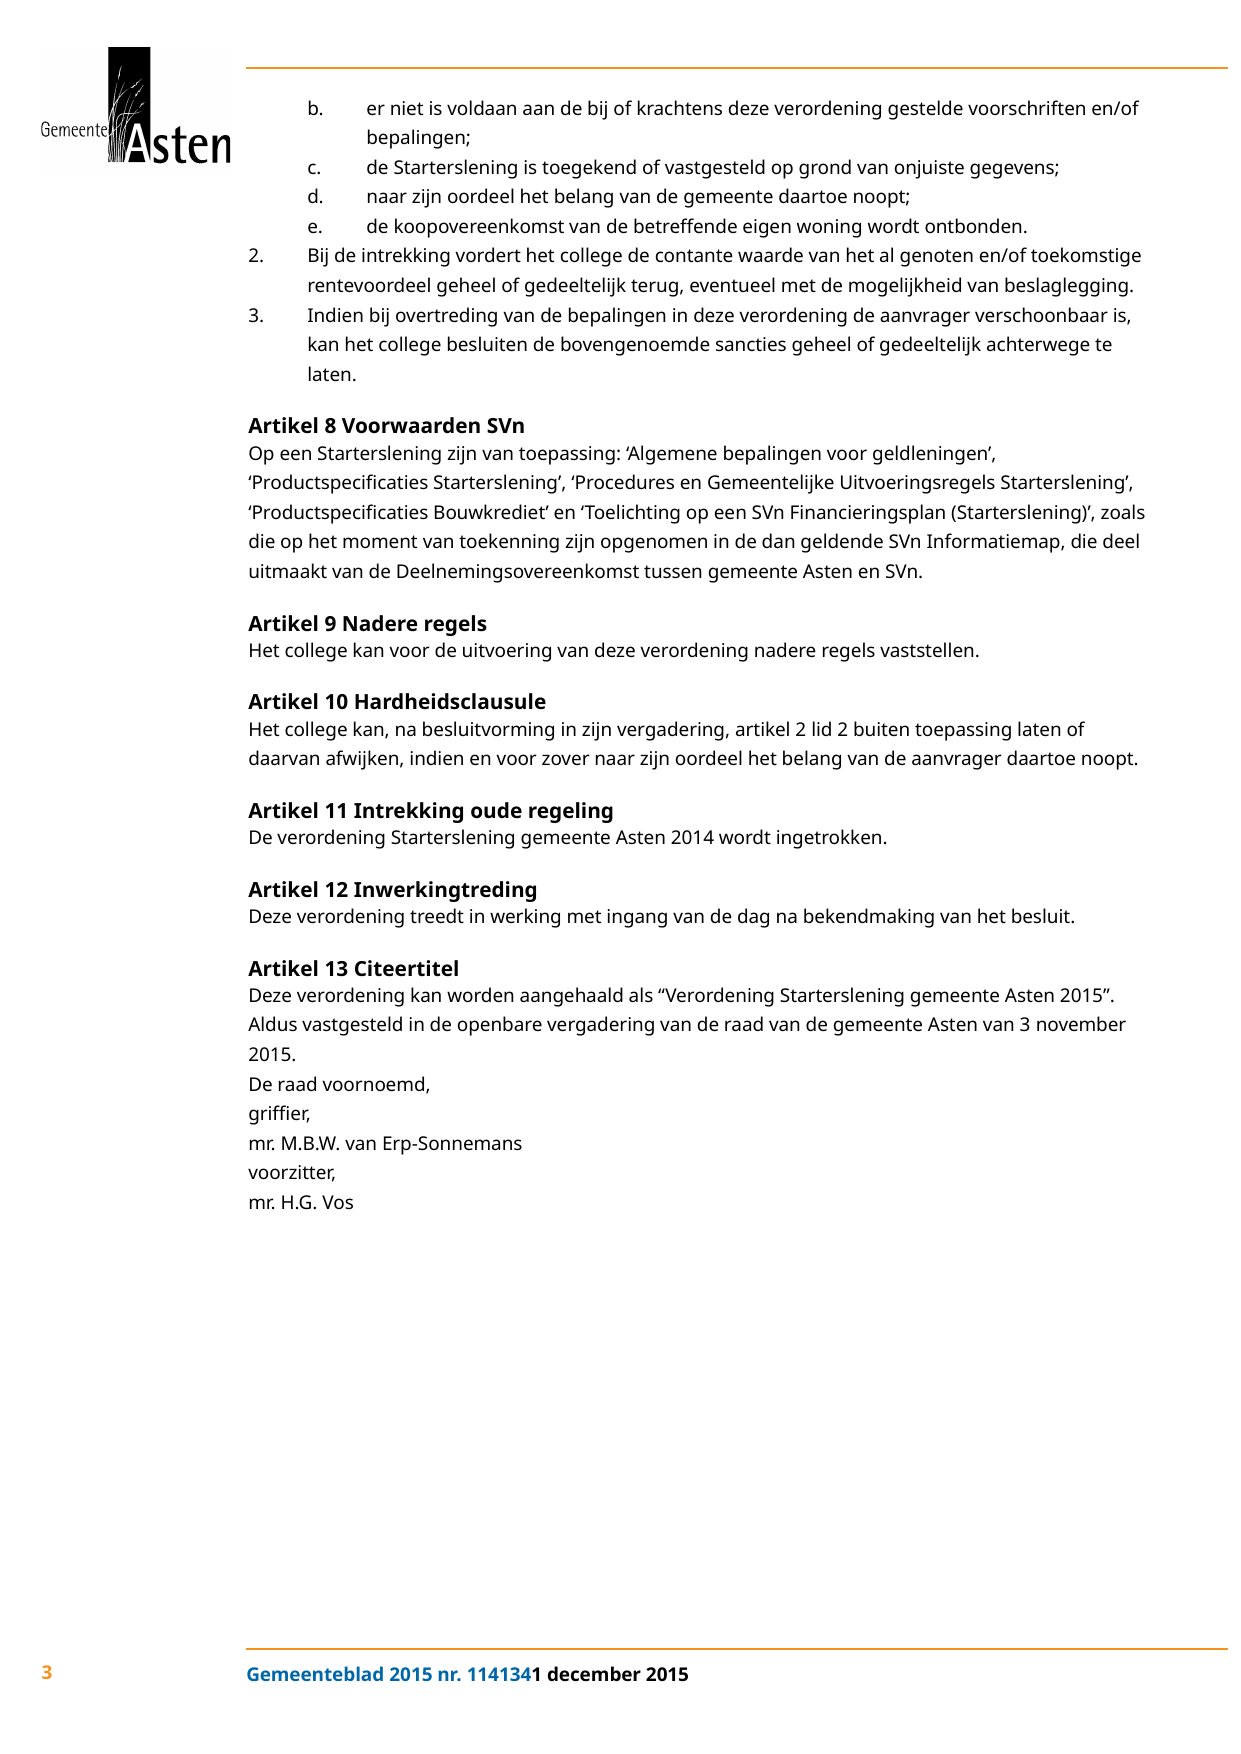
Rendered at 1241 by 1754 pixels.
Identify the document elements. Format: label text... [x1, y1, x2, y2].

picture [41, 47, 231, 172]
text Artikel 9 Nadere regels [248, 609, 1152, 637]
text griffier, [248, 1100, 1152, 1126]
text Het college kan voor de uitvoering van deze verordening nadere regels vaststellen. [248, 637, 1152, 663]
list Bij de intrekking vordert het college de contante waarde van het al genoten en/of toekomstige rentevoordeel geheel of gedeeltelijk terug, eventueel met de mogelijkheid van beslaglegging. [248, 243, 1152, 298]
text Deze verordening treedt in werking met ingang van de dag na bekendmaking van het besluit. [248, 903, 1152, 929]
text Aldus vastgesteld in de openbare vergadering van de raad van de gemeente Asten van 3 november 2015. [248, 1012, 1152, 1067]
text Artikel 13 Citeertitel [248, 954, 1152, 982]
text mr. M.B.W. van Erp-Sonnemans [248, 1130, 1152, 1156]
list de Starterslening is toegekend of vastgesteld op grond van onjuiste gegevens; [307, 154, 1152, 180]
text Artikel 12 Inwerkingtreding [248, 875, 1152, 903]
text De raad voornoemd, [248, 1071, 1152, 1097]
list naar zijn oordeel het belang van de gemeente daartoe noopt; [307, 183, 1152, 209]
list de koopovereenkomst van de betreffende eigen woning wordt ontbonden. [307, 213, 1152, 239]
text Deze verordening kan worden aangehaald als “Verordening Starterslening gemeente Asten 2015”. [248, 982, 1152, 1008]
text De verordening Starterslening gemeente Asten 2014 wordt ingetrokken. [248, 824, 1152, 850]
text Op een Starterslening zijn van toepassing: ‘Algemene bepalingen voor geldleningen’, ‘Productspecificaties Starterslening’, ‘Procedures en Gemeentelijke Uitvoeringsregels Starterslening’, ‘Productspecificaties Bouwkrediet’ en ‘Toelichting op een SVn Financieringsplan (Starterslening)’, zoals die op het moment van toekenning zijn opgenomen in de dan geldende SVn Informatiemap, die deel uitmaakt van de Deelnemingsovereenkomst tussen gemeente Asten en SVn. [248, 440, 1152, 584]
text Artikel 11 Intrekking oude regeling [248, 796, 1152, 824]
text Het college kan, na besluitvorming in zijn vergadering, artikel 2 lid 2 buiten toepassing laten of daarvan afwijken, indien en voor zover naar zijn oordeel het belang van de aanvrager daartoe noopt. [248, 716, 1152, 771]
list er niet is voldaan aan de bij of krachtens deze verordening gestelde voorschriften en/of bepalingen; [307, 95, 1152, 150]
text mr. H.G. Vos [248, 1189, 1152, 1215]
text Artikel 8 Voorwaarden SVn [248, 411, 1152, 440]
list Indien bij overtreding van de bepalingen in deze verordening de aanvrager verschoonbaar is, kan het college besluiten de bovengenoemde sancties geheel of gedeeltelijk achterwege te laten. [248, 302, 1152, 387]
text voorzitter, [248, 1159, 1152, 1185]
text Artikel 10 Hardheidsclausule [248, 687, 1152, 716]
